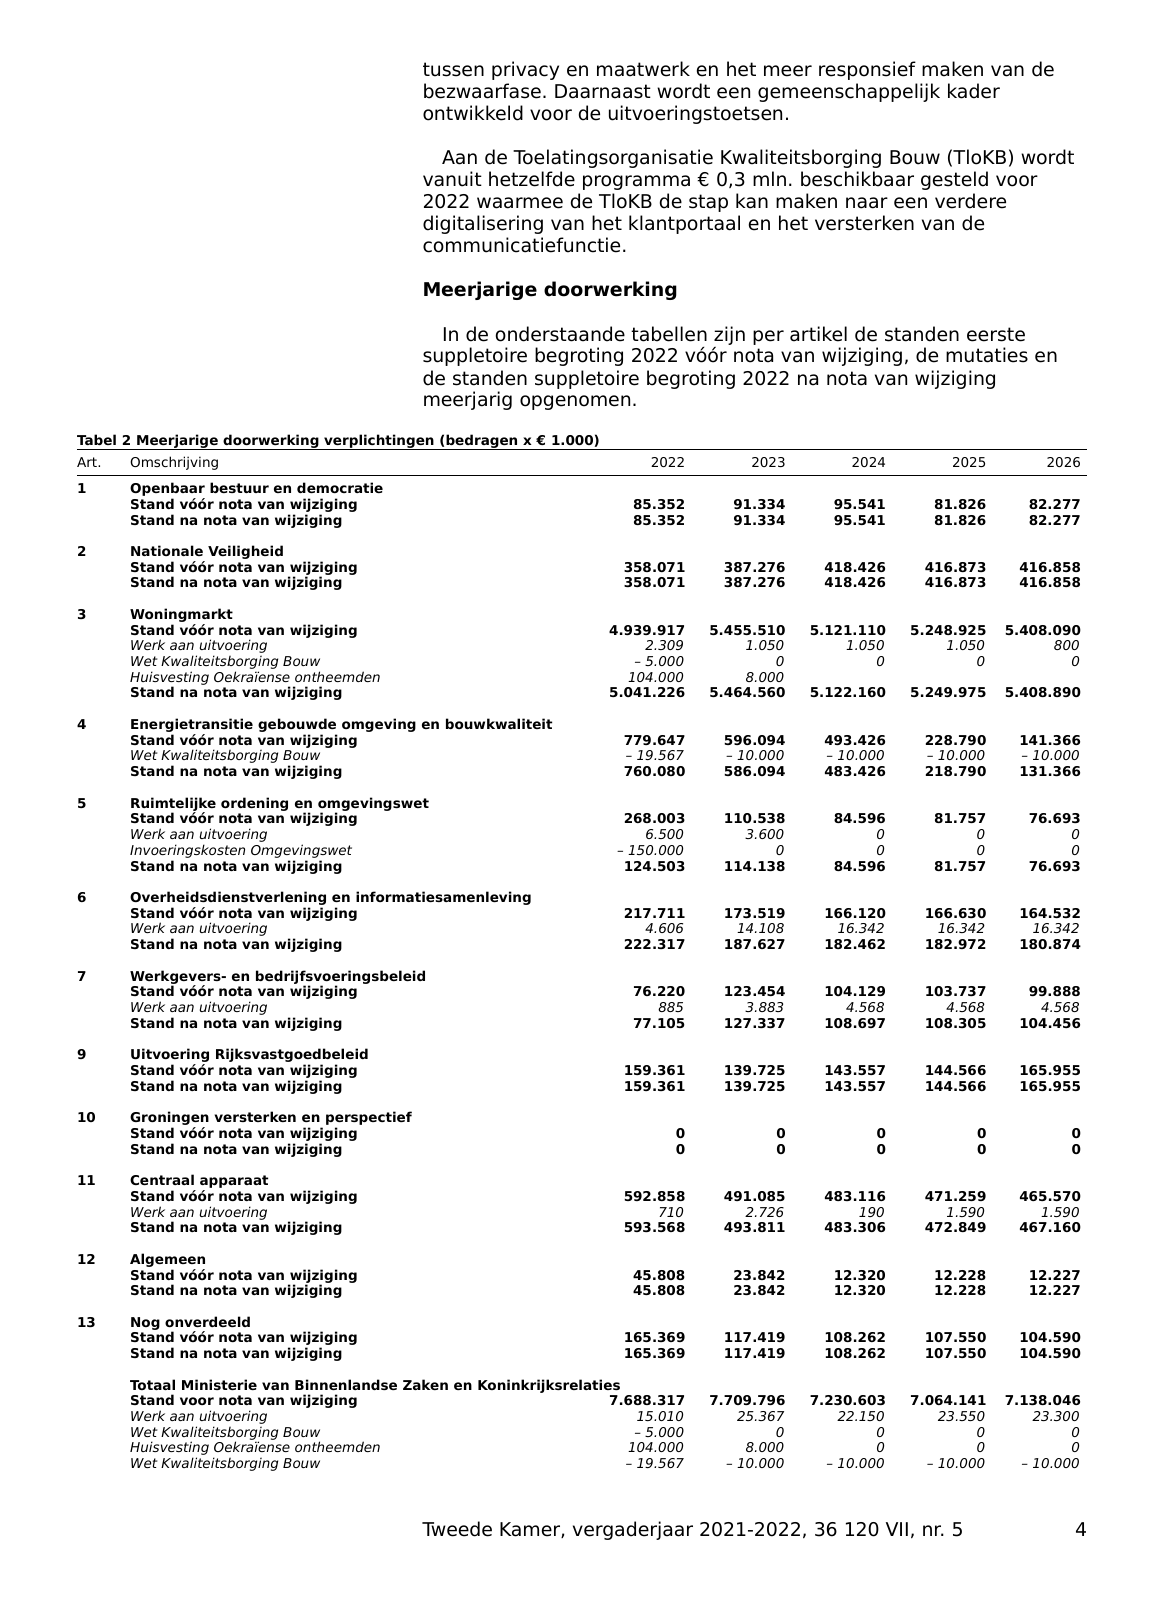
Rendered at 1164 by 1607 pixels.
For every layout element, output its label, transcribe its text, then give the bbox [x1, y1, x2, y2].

table_cell [992, 874, 1087, 890]
table_cell 0 [591, 1141, 691, 1157]
table_cell 593.568 [591, 1220, 691, 1236]
table_cell 3.600 [691, 827, 791, 843]
table_cell 358.071 [591, 560, 691, 575]
table_cell Overheidsdienstverlening en informatiesamenleving [124, 890, 1087, 906]
table_cell [992, 780, 1087, 795]
table_cell [124, 528, 591, 544]
table_cell Werk aan uitvoering [124, 921, 591, 937]
table_cell 0 [992, 1126, 1087, 1141]
table_cell 0 [791, 1425, 892, 1440]
table_cell 23.842 [691, 1283, 791, 1299]
table_cell Wet Kwaliteitsborging Bouw [124, 748, 591, 764]
table_cell 4.939.917 [591, 623, 691, 638]
table_cell 387.276 [691, 560, 791, 575]
table_cell 5.455.510 [691, 623, 791, 638]
table_cell 5.464.560 [691, 685, 791, 701]
table_cell [892, 701, 992, 717]
table_cell [892, 670, 992, 685]
table_cell 104.590 [992, 1330, 1087, 1346]
table_cell [691, 701, 791, 717]
table_cell [791, 1362, 892, 1377]
table_cell 91.334 [691, 497, 791, 512]
table_cell [77, 575, 124, 591]
table_cell 16.342 [992, 921, 1087, 937]
table_cell 81.757 [892, 858, 992, 874]
table_cell [591, 1362, 691, 1377]
table_cell 418.426 [791, 560, 892, 575]
table_cell 0 [791, 1126, 892, 1141]
table_cell [77, 670, 124, 685]
table_cell 7 [77, 969, 124, 984]
table_cell [77, 497, 124, 512]
table_cell 144.566 [892, 1079, 992, 1094]
table_cell 2.309 [591, 638, 691, 654]
table_cell 91.334 [691, 512, 791, 528]
table_cell [591, 591, 691, 607]
table_cell [77, 1362, 124, 1377]
table_cell 45.808 [591, 1267, 691, 1283]
table_cell 2.726 [691, 1204, 791, 1220]
table_cell [591, 1094, 691, 1110]
table_cell 95.541 [791, 497, 892, 512]
table_cell 416.858 [992, 575, 1087, 591]
table_cell [77, 1157, 124, 1173]
table_cell [791, 1157, 892, 1173]
table_cell 7.230.603 [791, 1393, 892, 1409]
table_cell [77, 638, 124, 654]
table_cell 228.790 [892, 733, 992, 748]
table_cell [77, 858, 124, 874]
table_cell Stand vóór nota van wijziging [124, 623, 591, 638]
table_cell [892, 1362, 992, 1377]
subtitle Meerjarige doorwerking [422, 279, 1087, 301]
table_cell 159.361 [591, 1079, 691, 1094]
table_cell 143.557 [791, 1079, 892, 1094]
table_cell 5.248.925 [892, 623, 992, 638]
table_cell 493.426 [791, 733, 892, 748]
table_cell 117.419 [691, 1330, 791, 1346]
table_cell 800 [992, 638, 1087, 654]
table_cell Stand na nota van wijziging [124, 858, 591, 874]
table_cell Stand na nota van wijziging [124, 1283, 591, 1299]
table_cell [77, 1079, 124, 1094]
table_cell 108.697 [791, 1016, 892, 1031]
table_cell 0 [892, 1126, 992, 1141]
table_cell [992, 1094, 1087, 1110]
table_cell 159.361 [591, 1063, 691, 1078]
table_cell Stand vóór nota van wijziging [124, 1330, 591, 1346]
table_cell 6.500 [591, 827, 691, 843]
table_cell 0 [992, 827, 1087, 843]
table_cell 416.873 [892, 560, 992, 575]
table_cell [791, 528, 892, 544]
table_cell [791, 1236, 892, 1252]
table_cell [124, 1031, 591, 1047]
table_cell [77, 733, 124, 748]
table_cell [77, 937, 124, 953]
table_cell 387.276 [691, 575, 791, 591]
table_cell Uitvoering Rijksvastgoedbeleid [124, 1047, 1087, 1063]
table_cell 0 [691, 1126, 791, 1141]
table_cell 10 [77, 1110, 124, 1126]
table_cell Stand na nota van wijziging [124, 575, 591, 591]
table_cell 358.071 [591, 575, 691, 591]
table_cell [892, 780, 992, 795]
table_cell 0 [691, 1141, 791, 1157]
table_cell Huisvesting Oekraïense ontheemden [124, 1440, 591, 1456]
table_cell [892, 953, 992, 968]
table_cell [992, 528, 1087, 544]
table_cell 81.826 [892, 512, 992, 528]
table_cell 182.972 [892, 937, 992, 953]
table_cell [591, 953, 691, 968]
table_cell 416.873 [892, 575, 992, 591]
table_cell 108.262 [791, 1330, 892, 1346]
table_cell 12.320 [791, 1267, 892, 1283]
table_cell [791, 953, 892, 968]
table_cell 5.122.160 [791, 685, 892, 701]
table_cell 164.532 [992, 906, 1087, 921]
table_cell 5.408.890 [992, 685, 1087, 701]
table_cell Stand vóór nota van wijziging [124, 497, 591, 512]
table_cell 144.566 [892, 1063, 992, 1078]
table_cell 81.826 [892, 497, 992, 512]
table_cell [124, 1362, 591, 1377]
table_cell Stand na nota van wijziging [124, 1346, 591, 1362]
table_cell [691, 1157, 791, 1173]
table_cell – 19.567 [591, 1456, 691, 1472]
table_cell 0 [992, 1141, 1087, 1157]
table_cell Stand vóór nota van wijziging [124, 984, 591, 1000]
table_cell 15.010 [591, 1409, 691, 1424]
table_cell – 10.000 [992, 1456, 1087, 1472]
table_cell Werkgevers- en bedrijfsvoeringsbeleid [124, 969, 1087, 984]
table_cell 166.120 [791, 906, 892, 921]
table_cell Wet Kwaliteitsborging Bouw [124, 1456, 591, 1472]
table_cell – 10.000 [892, 748, 992, 764]
table_cell [591, 874, 691, 890]
table_cell 8.000 [691, 1440, 791, 1456]
table_cell 5.041.226 [591, 685, 691, 701]
table_cell 103.737 [892, 984, 992, 1000]
table_cell [77, 953, 124, 968]
table_cell [124, 1299, 591, 1314]
table_cell 7.688.317 [591, 1393, 691, 1409]
table_cell 1.050 [791, 638, 892, 654]
table_cell [892, 1157, 992, 1173]
table_cell [791, 874, 892, 890]
table_cell [77, 906, 124, 921]
table_cell [992, 1236, 1087, 1252]
table_cell 4.568 [992, 1000, 1087, 1016]
table_cell 5 [77, 795, 124, 811]
table_cell [124, 1236, 591, 1252]
table_cell 22.150 [791, 1409, 892, 1424]
table_cell [791, 780, 892, 795]
table_cell [77, 1236, 124, 1252]
table_cell 2026 [992, 450, 1087, 475]
table_cell 81.757 [892, 811, 992, 827]
table_cell [992, 670, 1087, 685]
table_cell 0 [892, 1440, 992, 1456]
table_cell Stand na nota van wijziging [124, 1220, 591, 1236]
table_cell [77, 748, 124, 764]
table_cell 16.342 [892, 921, 992, 937]
table_cell 77.105 [591, 1016, 691, 1031]
table_cell 82.277 [992, 497, 1087, 512]
table_cell Stand na nota van wijziging [124, 1079, 591, 1094]
table_cell 23.842 [691, 1267, 791, 1283]
table_cell [124, 780, 591, 795]
table_cell 104.456 [992, 1016, 1087, 1031]
table_cell 139.725 [691, 1063, 791, 1078]
table_cell [791, 591, 892, 607]
table_cell Werk aan uitvoering [124, 638, 591, 654]
table_cell 104.590 [992, 1346, 1087, 1362]
table_cell 2024 [791, 450, 892, 475]
table_cell 4 [77, 717, 124, 732]
table_cell [591, 701, 691, 717]
table_cell [791, 1031, 892, 1047]
table_cell 472.849 [892, 1220, 992, 1236]
table_cell Nog onverdeeld [124, 1315, 1087, 1330]
table_cell Werk aan uitvoering [124, 1409, 591, 1424]
table_cell 418.426 [791, 575, 892, 591]
table_cell [791, 1094, 892, 1110]
table_cell [77, 591, 124, 607]
table_cell 493.811 [691, 1220, 791, 1236]
table_cell – 5.000 [591, 654, 691, 669]
table_cell 1.050 [691, 638, 791, 654]
table_cell 23.300 [992, 1409, 1087, 1424]
table_cell Wet Kwaliteitsborging Bouw [124, 654, 591, 669]
table_cell Stand vóór nota van wijziging [124, 906, 591, 921]
table_cell 710 [591, 1204, 691, 1220]
table_cell 3 [77, 607, 124, 622]
table_cell [77, 560, 124, 575]
table_cell 7.709.796 [691, 1393, 791, 1409]
table_cell 471.259 [892, 1189, 992, 1204]
table_cell 0 [791, 1440, 892, 1456]
table_cell [892, 1236, 992, 1252]
table_cell 1.590 [892, 1204, 992, 1220]
table_cell 760.080 [591, 764, 691, 780]
table_cell [77, 512, 124, 528]
table_cell [77, 1425, 124, 1440]
table_cell 779.647 [591, 733, 691, 748]
table_cell [124, 953, 591, 968]
table_cell [591, 1236, 691, 1252]
table_cell 190 [791, 1204, 892, 1220]
table_cell 12.320 [791, 1283, 892, 1299]
table_cell [77, 874, 124, 890]
table_cell [791, 1299, 892, 1314]
table_cell 1.050 [892, 638, 992, 654]
table_cell [77, 984, 124, 1000]
table_cell Stand vóór nota van wijziging [124, 811, 591, 827]
table_cell Energietransitie gebouwde omgeving en bouwkwaliteit [124, 717, 1087, 732]
table_cell 114.138 [691, 858, 791, 874]
table_cell [77, 1346, 124, 1362]
table_cell 0 [691, 843, 791, 858]
table_cell Stand na nota van wijziging [124, 512, 591, 528]
table_cell 0 [892, 1425, 992, 1440]
table_cell [77, 921, 124, 937]
table_cell [124, 1094, 591, 1110]
table_cell 0 [691, 654, 791, 669]
table_cell Werk aan uitvoering [124, 1204, 591, 1220]
table_cell 165.955 [992, 1079, 1087, 1094]
table_cell [77, 1330, 124, 1346]
table_cell 885 [591, 1000, 691, 1016]
table_cell Invoeringskosten Omgevingswet [124, 843, 591, 858]
table_cell Stand na nota van wijziging [124, 685, 591, 701]
table_cell [992, 591, 1087, 607]
table_cell 3.883 [691, 1000, 791, 1016]
table_cell [77, 1393, 124, 1409]
table_cell 586.094 [691, 764, 791, 780]
table_cell 104.000 [591, 670, 691, 685]
table_cell 187.627 [691, 937, 791, 953]
text Aan de Toelatingsorganisatie Kwaliteitsborging Bouw (TloKB) wordt vanuit hetzelfde programma € 0,3 mln. beschikbaar gesteld voor 2022 waarmee de TloKB de stap kan maken naar een verdere digitalisering van het klantportaal en het versterken van de communicatiefunctie. [422, 147, 1087, 257]
table_cell 0 [892, 654, 992, 669]
table_cell [77, 780, 124, 795]
table_cell 2 [77, 544, 124, 559]
table_cell 1 [77, 476, 124, 497]
table_cell [77, 764, 124, 780]
table_cell [77, 843, 124, 858]
table_cell 165.369 [591, 1346, 691, 1362]
table_cell 12.227 [992, 1283, 1087, 1299]
table_cell [77, 528, 124, 544]
table_cell 268.003 [591, 811, 691, 827]
table_cell Wet Kwaliteitsborging Bouw [124, 1425, 591, 1440]
table_cell 465.570 [992, 1189, 1087, 1204]
table_cell [992, 1157, 1087, 1173]
table_cell 0 [992, 843, 1087, 858]
table_cell 16.342 [791, 921, 892, 937]
table_cell Ruimtelijke ordening en omgevingswet [124, 795, 1087, 811]
table_cell 104.000 [591, 1440, 691, 1456]
table_cell 9 [77, 1047, 124, 1063]
table_cell Stand vóór nota van wijziging [124, 560, 591, 575]
table_cell 596.094 [691, 733, 791, 748]
table_cell 2025 [892, 450, 992, 475]
table_cell 5.121.110 [791, 623, 892, 638]
table_cell Stand vóór nota van wijziging [124, 733, 591, 748]
table_cell 0 [791, 827, 892, 843]
table_cell – 10.000 [791, 748, 892, 764]
table_cell [124, 701, 591, 717]
table_cell 0 [992, 1440, 1087, 1456]
table_cell [892, 528, 992, 544]
table_cell [77, 1016, 124, 1031]
table_cell [124, 1157, 591, 1173]
table_cell [124, 591, 591, 607]
table_cell 7.064.141 [892, 1393, 992, 1409]
table_cell [77, 1440, 124, 1456]
table_cell 0 [691, 1425, 791, 1440]
table_cell 483.306 [791, 1220, 892, 1236]
table_cell 123.454 [691, 984, 791, 1000]
table_cell 12.228 [892, 1267, 992, 1283]
table_cell 95.541 [791, 512, 892, 528]
table_cell 13 [77, 1315, 124, 1330]
table_cell [691, 874, 791, 890]
table_cell Woningmarkt [124, 607, 1087, 622]
table_cell [791, 670, 892, 685]
table_cell 165.369 [591, 1330, 691, 1346]
table_cell 467.160 [992, 1220, 1087, 1236]
table_cell 141.366 [992, 733, 1087, 748]
table_cell 217.711 [591, 906, 691, 921]
table_cell 107.550 [892, 1346, 992, 1362]
table_cell 131.366 [992, 764, 1087, 780]
table_cell 5.408.090 [992, 623, 1087, 638]
table_cell Totaal Ministerie van Binnenlandse Zaken en Koninkrijksrelaties [124, 1378, 1087, 1393]
table_cell 143.557 [791, 1063, 892, 1078]
table_cell [691, 1299, 791, 1314]
table_cell – 150.000 [591, 843, 691, 858]
table_cell 127.337 [691, 1016, 791, 1031]
table_cell [691, 1362, 791, 1377]
table_cell [77, 1456, 124, 1472]
table_cell Werk aan uitvoering [124, 827, 591, 843]
table_cell 5.249.975 [892, 685, 992, 701]
table_cell [992, 1299, 1087, 1314]
table_cell 491.085 [691, 1189, 791, 1204]
table_cell 107.550 [892, 1330, 992, 1346]
table_cell [77, 1000, 124, 1016]
table_cell – 10.000 [691, 1456, 791, 1472]
table_cell 165.955 [992, 1063, 1087, 1078]
table_cell 110.538 [691, 811, 791, 827]
table_cell Centraal apparaat [124, 1173, 1087, 1189]
table_cell 483.116 [791, 1189, 892, 1204]
table_cell 2022 [591, 450, 691, 475]
table_cell Openbaar bestuur en democratie [124, 476, 1087, 497]
table_cell [992, 701, 1087, 717]
table_cell [77, 1031, 124, 1047]
table_cell 23.550 [892, 1409, 992, 1424]
table_cell 0 [992, 654, 1087, 669]
table_cell 416.858 [992, 560, 1087, 575]
table_cell Stand voor nota van wijziging [124, 1393, 591, 1409]
table_cell [691, 953, 791, 968]
table_cell 6 [77, 890, 124, 906]
table_cell 108.305 [892, 1016, 992, 1031]
table_cell 0 [791, 1141, 892, 1157]
table_cell [591, 780, 691, 795]
table_cell 0 [791, 654, 892, 669]
table_cell 12.227 [992, 1267, 1087, 1283]
text tussen privacy en maatwerk en het meer responsief maken van de bezwaarfase. Daarnaast wordt een gemeenschappelijk kader ontwikkeld voor de uitvoeringstoetsen. [422, 59, 1087, 125]
table_cell [691, 528, 791, 544]
table_cell – 10.000 [992, 748, 1087, 764]
table_cell – 10.000 [791, 1456, 892, 1472]
table_cell Omschrijving [124, 450, 591, 475]
table_cell Stand vóór nota van wijziging [124, 1189, 591, 1204]
table_cell 76.693 [992, 811, 1087, 827]
table_cell 12 [77, 1252, 124, 1267]
table_cell – 5.000 [591, 1425, 691, 1440]
table_cell [691, 1094, 791, 1110]
table_cell Stand vóór nota van wijziging [124, 1267, 591, 1283]
table_cell [77, 1267, 124, 1283]
table_cell [892, 874, 992, 890]
table_cell 84.596 [791, 858, 892, 874]
table_cell 85.352 [591, 497, 691, 512]
table_cell [791, 701, 892, 717]
table_cell 25.367 [691, 1409, 791, 1424]
table_cell [691, 591, 791, 607]
table_cell – 10.000 [892, 1456, 992, 1472]
table_cell [992, 1031, 1087, 1047]
table_cell [77, 827, 124, 843]
table_cell Stand na nota van wijziging [124, 937, 591, 953]
table_cell 4.606 [591, 921, 691, 937]
table_cell 12.228 [892, 1283, 992, 1299]
table_cell [77, 1126, 124, 1141]
table_cell 0 [892, 1141, 992, 1157]
table_cell [77, 1094, 124, 1110]
table_cell [591, 1299, 691, 1314]
table_cell 182.462 [791, 937, 892, 953]
table_cell [77, 623, 124, 638]
table_cell [691, 1236, 791, 1252]
table_cell 4.568 [791, 1000, 892, 1016]
table_cell [77, 811, 124, 827]
table_cell 104.129 [791, 984, 892, 1000]
table_cell Stand na nota van wijziging [124, 1141, 591, 1157]
table_cell [77, 1378, 124, 1393]
table_cell [77, 685, 124, 701]
table_cell Huisvesting Oekraïense ontheemden [124, 670, 591, 685]
table_cell [591, 528, 691, 544]
text In de onderstaande tabellen zijn per artikel de standen eerste suppletoire begroting 2022 vóór nota van wijziging, de mutaties en de standen suppletoire begroting 2022 na nota van wijziging meerjarig opgenomen. [422, 323, 1087, 411]
table_cell [124, 874, 591, 890]
table_cell 76.693 [992, 858, 1087, 874]
table_cell 166.630 [892, 906, 992, 921]
table_cell [77, 701, 124, 717]
table_cell [591, 1031, 691, 1047]
table_cell 11 [77, 1173, 124, 1189]
table_cell 84.596 [791, 811, 892, 827]
table_header Tabel 2 Meerjarige doorwerking verplichtingen (bedragen x € 1.000) [77, 433, 1087, 449]
table_cell [77, 1141, 124, 1157]
table_cell Algemeen [124, 1252, 1087, 1267]
table_cell [77, 1189, 124, 1204]
table_cell 82.277 [992, 512, 1087, 528]
table_cell Art. [77, 450, 124, 475]
table_cell 2023 [691, 450, 791, 475]
table_cell 0 [992, 1425, 1087, 1440]
table_cell 139.725 [691, 1079, 791, 1094]
table_cell [892, 1031, 992, 1047]
table_cell Nationale Veiligheid [124, 544, 1087, 559]
table_cell 0 [892, 843, 992, 858]
table_cell [691, 1031, 791, 1047]
table_cell [892, 591, 992, 607]
table_cell [77, 1063, 124, 1078]
table_cell [77, 1283, 124, 1299]
table_cell Stand vóór nota van wijziging [124, 1126, 591, 1141]
table_cell 45.808 [591, 1283, 691, 1299]
table_cell 0 [892, 827, 992, 843]
table_cell 483.426 [791, 764, 892, 780]
table_cell [691, 780, 791, 795]
table_cell 1.590 [992, 1204, 1087, 1220]
table_cell 173.519 [691, 906, 791, 921]
table_cell Stand vóór nota van wijziging [124, 1063, 591, 1078]
table_cell [892, 1299, 992, 1314]
table_cell [77, 1204, 124, 1220]
table_cell – 19.567 [591, 748, 691, 764]
table_cell [77, 1220, 124, 1236]
table_cell Stand na nota van wijziging [124, 1016, 591, 1031]
table_cell [992, 953, 1087, 968]
table_cell 117.419 [691, 1346, 791, 1362]
table_cell 7.138.046 [992, 1393, 1087, 1409]
table_cell 180.874 [992, 937, 1087, 953]
table_cell [77, 1299, 124, 1314]
table_cell [77, 654, 124, 669]
table_cell 124.503 [591, 858, 691, 874]
table_cell 76.220 [591, 984, 691, 1000]
table_cell Stand na nota van wijziging [124, 764, 591, 780]
table_cell – 10.000 [691, 748, 791, 764]
table_cell 85.352 [591, 512, 691, 528]
table_cell [77, 1409, 124, 1424]
table_cell [892, 1094, 992, 1110]
table_cell 99.888 [992, 984, 1087, 1000]
table_cell [591, 1157, 691, 1173]
table_cell Werk aan uitvoering [124, 1000, 591, 1016]
table_cell Groningen versterken en perspectief [124, 1110, 1087, 1126]
table_cell 108.262 [791, 1346, 892, 1362]
table_cell 8.000 [691, 670, 791, 685]
table_cell [992, 1362, 1087, 1377]
table_cell 592.858 [591, 1189, 691, 1204]
table_cell 14.108 [691, 921, 791, 937]
table_cell 222.317 [591, 937, 691, 953]
table_cell 218.790 [892, 764, 992, 780]
table_cell 4.568 [892, 1000, 992, 1016]
table_cell 0 [791, 843, 892, 858]
table_cell 0 [591, 1126, 691, 1141]
